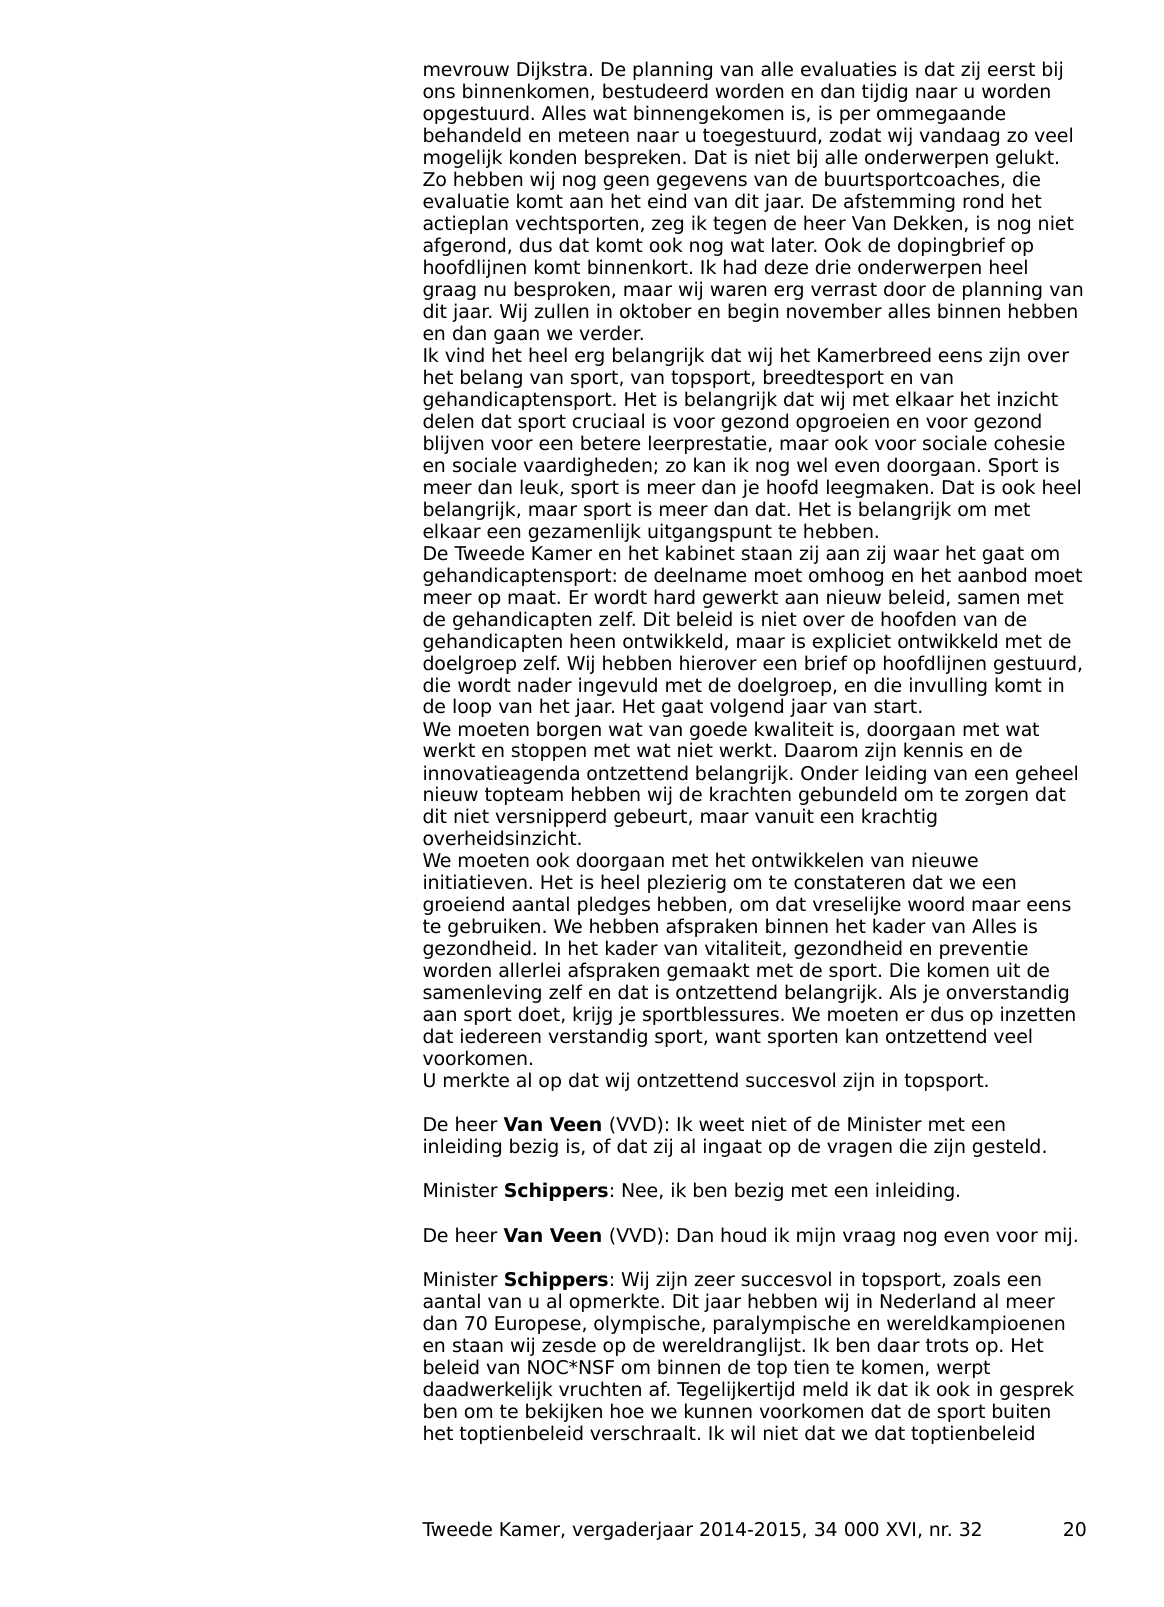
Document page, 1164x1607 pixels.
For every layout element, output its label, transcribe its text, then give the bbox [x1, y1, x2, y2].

text U merkte al op dat wij ontzettend succesvol zijn in topsport. [422, 1070, 1087, 1092]
text De Tweede Kamer en het kabinet staan zij aan zij waar het gaat om gehandicaptensport: de deelname moet omhoog en het aanbod moet meer op maat. Er wordt hard gewerkt aan nieuw beleid, samen met de gehandicapten zelf. Dit beleid is niet over de hoofden van de gehandicapten heen ontwikkeld, maar is expliciet ontwikkeld met de doelgroep zelf. Wij hebben hierover een brief op hoofdlijnen gestuurd, die wordt nader ingevuld met de doelgroep, en die invulling komt in de loop van het jaar. Het gaat volgend jaar van start. [422, 543, 1087, 718]
text Minister Schippers: Nee, ik ben bezig met een inleiding. [422, 1180, 1087, 1202]
text Minister Schippers: Wij zijn zeer succesvol in topsport, zoals een aantal van u al opmerkte. Dit jaar hebben wij in Nederland al meer dan 70 Europese, olympische, paralympische en wereldkampioenen en staan wij zesde op de wereldranglijst. Ik ben daar trots op. Het beleid van NOC*NSF om binnen de top tien te komen, werpt daadwerkelijk vruchten af. Tegelijkertijd meld ik dat ik ook in gesprek ben om te bekijken hoe we kunnen voorkomen dat de sport buiten het toptienbeleid verschraalt. Ik wil niet dat we dat toptienbeleid [422, 1269, 1087, 1444]
text mevrouw Dijkstra. De planning van alle evaluaties is dat zij eerst bij ons binnenkomen, bestudeerd worden en dan tijdig naar u worden opgestuurd. Alles wat binnengekomen is, is per ommegaande behandeld en meteen naar u toegestuurd, zodat wij vandaag zo veel mogelijk konden bespreken. Dat is niet bij alle onderwerpen gelukt. Zo hebben wij nog geen gegevens van de buurtsportcoaches, die evaluatie komt aan het eind van dit jaar. De afstemming rond het actieplan vechtsporten, zeg ik tegen de heer Van Dekken, is nog niet afgerond, dus dat komt ook nog wat later. Ook de dopingbrief op hoofdlijnen komt binnenkort. Ik had deze drie onderwerpen heel graag nu besproken, maar wij waren erg verrast door de planning van dit jaar. Wij zullen in oktober en begin november alles binnen hebben en dan gaan we verder. [422, 59, 1087, 345]
text We moeten ook doorgaan met het ontwikkelen van nieuwe initiatieven. Het is heel plezierig om te constateren dat we een groeiend aantal pledges hebben, om dat vreselijke woord maar eens te gebruiken. We hebben afspraken binnen het kader van Alles is gezondheid. In het kader van vitaliteit, gezondheid en preventie worden allerlei afspraken gemaakt met de sport. Die komen uit de samenleving zelf en dat is ontzettend belangrijk. Als je onverstandig aan sport doet, krijg je sportblessures. We moeten er dus op inzetten dat iedereen verstandig sport, want sporten kan ontzettend veel voorkomen. [422, 850, 1087, 1070]
text We moeten borgen wat van goede kwaliteit is, doorgaan met wat werkt en stoppen met wat niet werkt. Daarom zijn kennis en de innovatieagenda ontzettend belangrijk. Onder leiding van een geheel nieuw topteam hebben wij de krachten gebundeld om te zorgen dat dit niet versnipperd gebeurt, maar vanuit een krachtig overheidsinzicht. [422, 718, 1087, 850]
text De heer Van Veen (VVD): Ik weet niet of de Minister met een inleiding bezig is, of dat zij al ingaat op de vragen die zijn gesteld. [422, 1114, 1087, 1158]
text Ik vind het heel erg belangrijk dat wij het Kamerbreed eens zijn over het belang van sport, van topsport, breedtesport en van gehandicaptensport. Het is belangrijk dat wij met elkaar het inzicht delen dat sport cruciaal is voor gezond opgroeien en voor gezond blijven voor een betere leerprestatie, maar ook voor sociale cohesie en sociale vaardigheden; zo kan ik nog wel even doorgaan. Sport is meer dan leuk, sport is meer dan je hoofd leegmaken. Dat is ook heel belangrijk, maar sport is meer dan dat. Het is belangrijk om met elkaar een gezamenlijk uitgangspunt te hebben. [422, 345, 1087, 543]
text De heer Van Veen (VVD): Dan houd ik mijn vraag nog even voor mij. [422, 1224, 1087, 1247]
